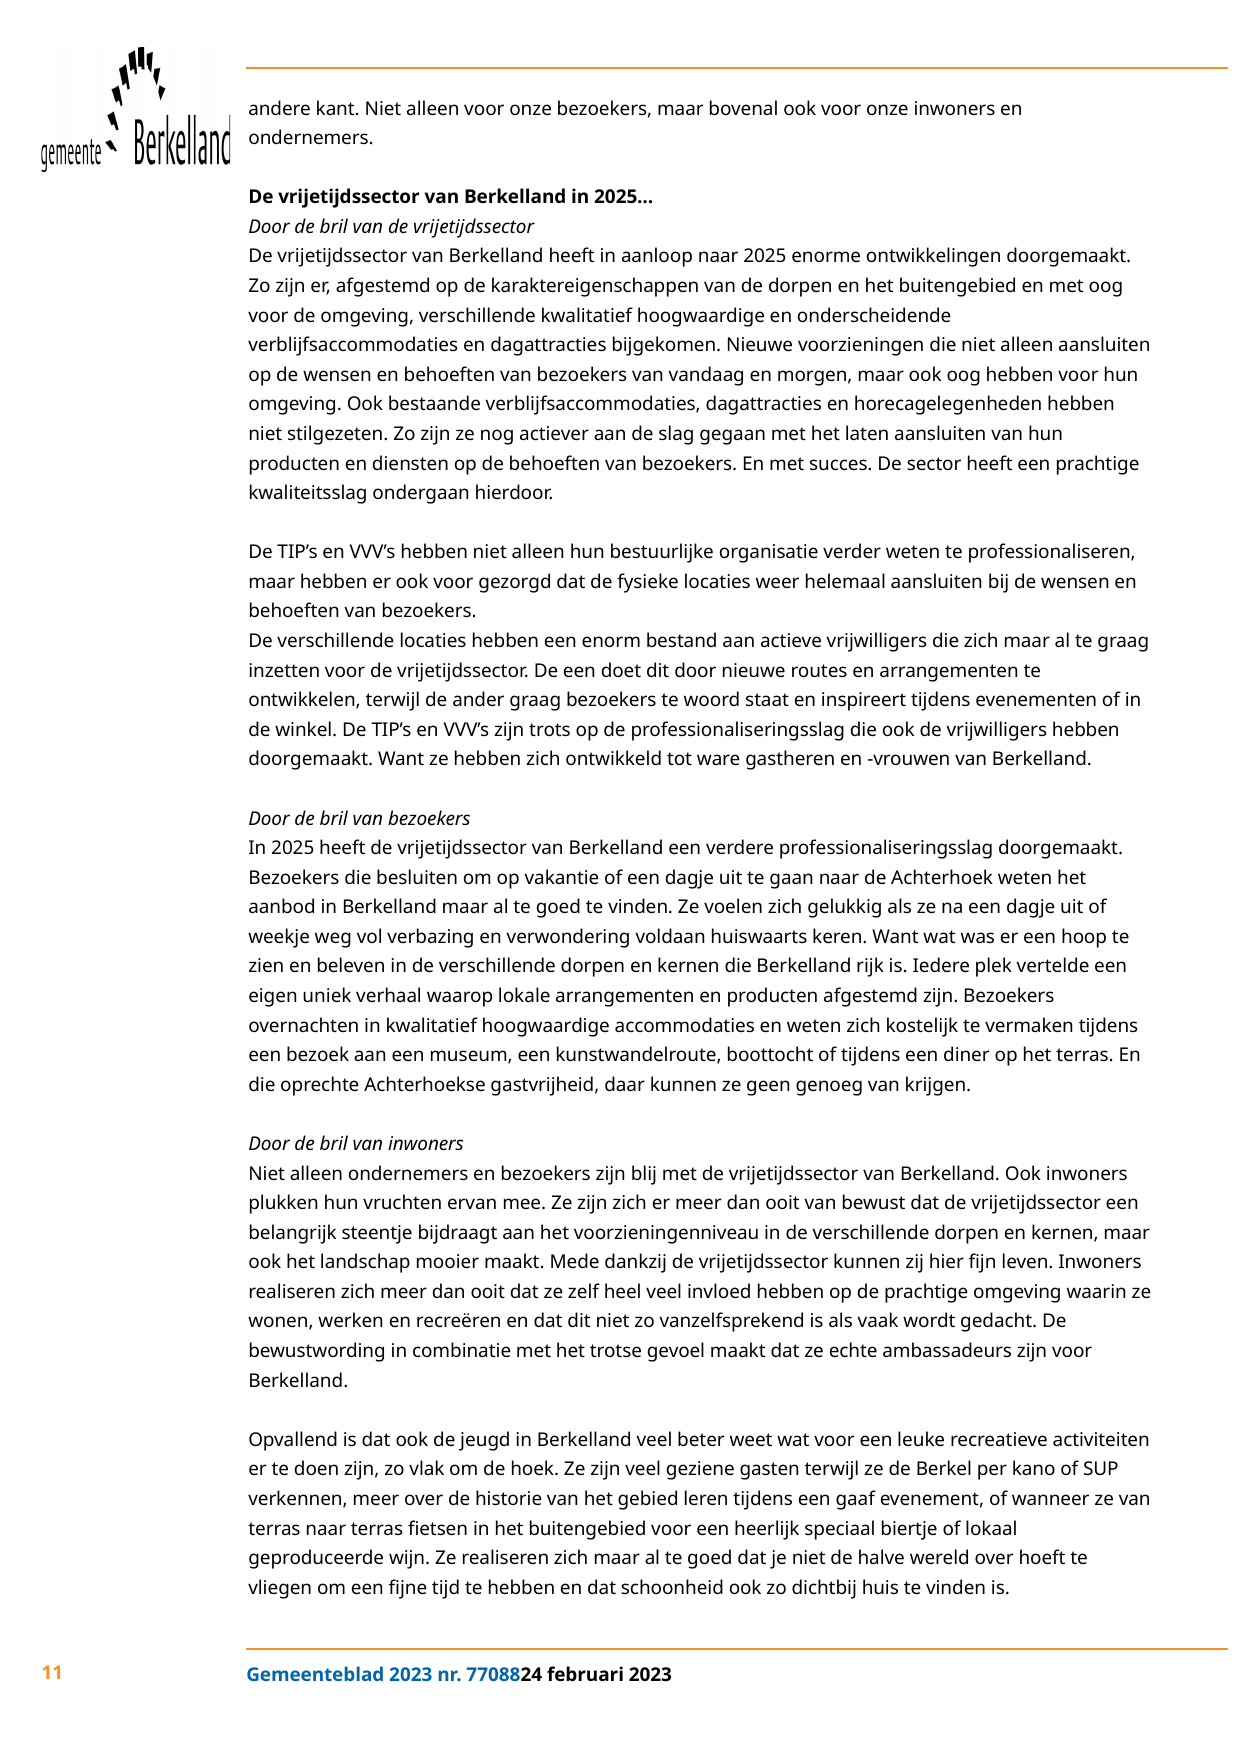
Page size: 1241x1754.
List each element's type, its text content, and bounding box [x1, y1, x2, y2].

picture [41, 47, 231, 172]
text Niet alleen ondernemers en bezoekers zijn blij met de vrijetijdssector van Berkelland. Ook inwoners plukken hun vruchten ervan mee. Ze zijn zich er meer dan ooit van bewust dat de vrijetijdssector een belangrijk steentje bijdraagt aan het voorzieningenniveau in de verschillende dorpen en kernen, maar ook het landschap mooier maakt. Mede dankzij de vrijetijdssector kunnen zij hier fijn leven. Inwoners realiseren zich meer dan ooit dat ze zelf heel veel invloed hebben op de prachtige omgeving waarin ze wonen, werken en recreëren en dat dit niet zo vanzelfsprekend is als vaak wordt gedacht. De bewustwording in combinatie met het trotse gevoel maakt dat ze echte ambassadeurs zijn voor Berkelland. [248, 1160, 1152, 1393]
text andere kant. Niet alleen voor onze bezoekers, maar bovenal ook voor onze inwoners en ondernemers. [248, 95, 1152, 150]
text Opvallend is dat ook de jeugd in Berkelland veel beter weet wat voor een leuke recreatieve activiteiten er te doen zijn, zo vlak om de hoek. Ze zijn veel geziene gasten terwijl ze de Berkel per kano of SUP verkennen, meer over de historie van het gebied leren tijdens een gaaf evenement, of wanneer ze van terras naar terras fietsen in het buitengebied voor een heerlijk speciaal biertje of lokaal geproduceerde wijn. Ze realiseren zich maar al te goed dat je niet de halve wereld over hoeft te vliegen om een fijne tijd te hebben en dat schoonheid ook zo dichtbij huis te vinden is. [248, 1426, 1152, 1600]
text Door de bril van bezoekers [248, 805, 1152, 831]
text Door de bril van inwoners [248, 1130, 1152, 1156]
text De TIP’s en VVV’s hebben niet alleen hun bestuurlijke organisatie verder weten te professionaliseren, maar hebben er ook voor gezorgd dat de fysieke locaties weer helemaal aansluiten bij de wensen en behoeften van bezoekers. [248, 538, 1152, 623]
text In 2025 heeft de vrijetijdssector van Berkelland een verdere professionaliseringsslag doorgemaakt. Bezoekers die besluiten om op vakantie of een dagje uit te gaan naar de Achterhoek weten het aanbod in Berkelland maar al te goed te vinden. Ze voelen zich gelukkig als ze na een dagje uit of weekje weg vol verbazing en verwondering voldaan huiswaarts keren. Want wat was er een hoop te zien en beleven in de verschillende dorpen en kernen die Berkelland rijk is. Iedere plek vertelde een eigen uniek verhaal waarop lokale arrangementen en producten afgestemd zijn. Bezoekers overnachten in kwalitatief hoogwaardige accommodaties en weten zich kostelijk te vermaken tijdens een bezoek aan een museum, een kunstwandelroute, boottocht of tijdens een diner op het terras. En die oprechte Achterhoekse gastvrijheid, daar kunnen ze geen genoeg van krijgen. [248, 834, 1152, 1097]
text De vrijetijdssector van Berkelland heeft in aanloop naar 2025 enorme ontwikkelingen doorgemaakt. Zo zijn er, afgestemd op de karaktereigenschappen van de dorpen en het buitengebied en met oog voor de omgeving, verschillende kwalitatief hoogwaardige en onderscheidende verblijfsaccommodaties en dagattracties bijgekomen. Nieuwe voorzieningen die niet alleen aansluiten op de wensen en behoeften van bezoekers van vandaag en morgen, maar ook oog hebben voor hun omgeving. Ook bestaande verblijfsaccommodaties, dagattracties en horecagelegenheden hebben niet stilgezeten. Zo zijn ze nog actiever aan de slag gegaan met het laten aansluiten van hun producten en diensten op de behoeften van bezoekers. En met succes. De sector heeft een prachtige kwaliteitsslag ondergaan hierdoor. [248, 243, 1152, 505]
text De vrijetijdssector van Berkelland in 2025… [248, 183, 1152, 209]
text De verschillende locaties hebben een enorm bestand aan actieve vrijwilligers die zich maar al te graag inzetten voor de vrijetijdssector. De een doet dit door nieuwe routes en arrangementen te ontwikkelen, terwijl de ander graag bezoekers te woord staat en inspireert tijdens evenementen of in de winkel. De TIP’s en VVV’s zijn trots op de professionaliseringsslag die ook de vrijwilligers hebben doorgemaakt. Want ze hebben zich ontwikkeld tot ware gastheren en -vrouwen van Berkelland. [248, 627, 1152, 771]
text Door de bril van de vrijetijdssector [248, 213, 1152, 239]
